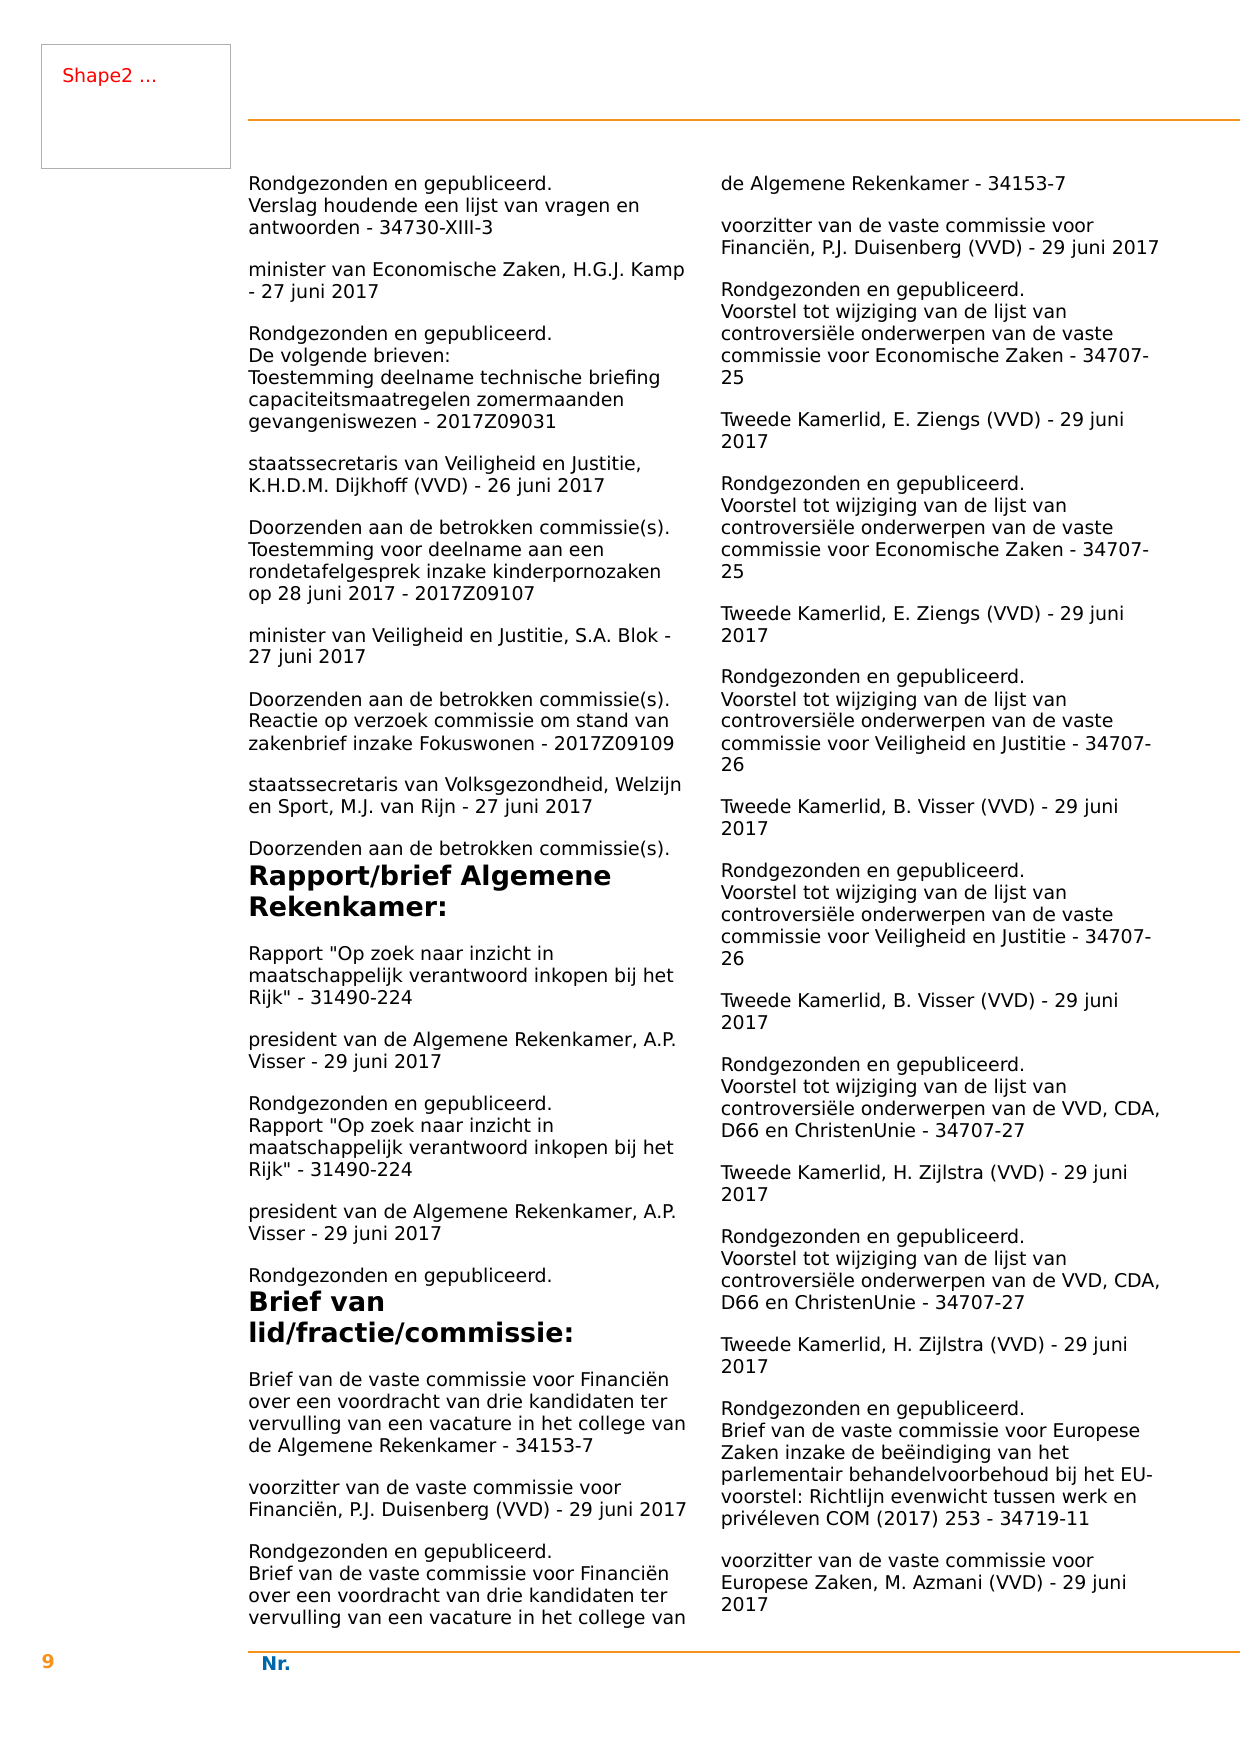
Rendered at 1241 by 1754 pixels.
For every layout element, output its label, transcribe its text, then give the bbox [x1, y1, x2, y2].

text Voorstel tot wijziging van de lijst van controversiële onderwerpen van de vaste commissie voor Economische Zaken - 34707-25 [721, 301, 1163, 389]
text Voorstel tot wijziging van de lijst van controversiële onderwerpen van de VVD, CDA, D66 en ChristenUnie - 34707-27 [721, 1076, 1163, 1142]
text staatssecretaris van Volksgezondheid, Welzijn en Sport, M.J. van Rijn - 27 juni 2017 [248, 774, 691, 818]
text minister van Veiligheid en Justitie, S.A. Blok - 27 juni 2017 [248, 624, 691, 668]
text Rondgezonden en gepubliceerd. [721, 473, 1163, 494]
text Verslag houdende een lijst van vragen en antwoorden - 34730-XIII-3 [248, 195, 691, 239]
text voorzitter van de vaste commissie voor Europese Zaken, M. Azmani (VVD) - 29 juni 2017 [721, 1550, 1163, 1616]
text Tweede Kamerlid, E. Ziengs (VVD) - 29 juni 2017 [721, 602, 1163, 646]
text Toestemming voor deelname aan een rondetafelgesprek inzake kinderpornozaken op 28 juni 2017 - 2017Z09107 [248, 538, 691, 604]
title Rapport/brief Algemene Rekenkamer: [248, 860, 691, 923]
text Rondgezonden en gepubliceerd. [248, 323, 691, 345]
text Rapport "Op zoek naar inzicht in maatschappelijk verantwoord inkopen bij het Rijk" - 31490-224 [248, 1115, 691, 1181]
text Rapport "Op zoek naar inzicht in maatschappelijk verantwoord inkopen bij het Rijk" - 31490-224 [248, 943, 691, 1009]
text de Algemene Rekenkamer - 34153-7 [721, 173, 1163, 195]
text Doorzenden aan de betrokken commissie(s). [248, 688, 691, 710]
text Rondgezonden en gepubliceerd. [721, 1226, 1163, 1248]
text president van de Algemene Rekenkamer, A.P. Visser - 29 juni 2017 [248, 1029, 691, 1073]
text president van de Algemene Rekenkamer, A.P. Visser - 29 juni 2017 [248, 1201, 691, 1244]
text Tweede Kamerlid, E. Ziengs (VVD) - 29 juni 2017 [721, 409, 1163, 453]
text Rondgezonden en gepubliceerd. [721, 666, 1163, 688]
text Voorstel tot wijziging van de lijst van controversiële onderwerpen van de VVD, CDA, D66 en ChristenUnie - 34707-27 [721, 1248, 1163, 1314]
text Voorstel tot wijziging van de lijst van controversiële onderwerpen van de vaste commissie voor Veiligheid en Justitie - 34707-26 [721, 882, 1163, 970]
text Rondgezonden en gepubliceerd. [248, 1541, 691, 1563]
text staatssecretaris van Veiligheid en Justitie, K.H.D.M. Dijkhoff (VVD) - 26 juni 2017 [248, 453, 691, 497]
text Brief van de vaste commissie voor Financiën over een voordracht van drie kandidaten ter vervulling van een vacature in het college van [248, 1563, 691, 1629]
text Rondgezonden en gepubliceerd. [248, 1264, 691, 1287]
text Tweede Kamerlid, H. Zijlstra (VVD) - 29 juni 2017 [721, 1334, 1163, 1378]
text voorzitter van de vaste commissie voor Financiën, P.J. Duisenberg (VVD) - 29 juni 2017 [248, 1477, 691, 1521]
text Rondgezonden en gepubliceerd. [721, 279, 1163, 301]
text Toestemming deelname technische briefing capaciteitsmaatregelen zomermaanden gevangeniswezen - 2017Z09031 [248, 367, 691, 433]
text Rondgezonden en gepubliceerd. [721, 1398, 1163, 1420]
text Rondgezonden en gepubliceerd. [248, 1093, 691, 1115]
text Brief van de vaste commissie voor Europese Zaken inzake de beëindiging van het parlementair behandelvoorbehoud bij het EU-voorstel: Richtlijn evenwicht tussen werk en privéleven COM (2017) 253 - 34719-11 [721, 1420, 1163, 1530]
text Doorzenden aan de betrokken commissie(s). [248, 838, 691, 860]
text Voorstel tot wijziging van de lijst van controversiële onderwerpen van de vaste commissie voor Veiligheid en Justitie - 34707-26 [721, 688, 1163, 776]
title Brief van lid/fractie/commissie: [248, 1287, 691, 1349]
text Reactie op verzoek commissie om stand van zakenbrief inzake Fokuswonen - 2017Z09109 [248, 710, 691, 754]
text Brief van de vaste commissie voor Financiën over een voordracht van drie kandidaten ter vervulling van een vacature in het college van de Algemene Rekenkamer - 34153-7 [248, 1369, 691, 1457]
text Doorzenden aan de betrokken commissie(s). [248, 517, 691, 538]
text Rondgezonden en gepubliceerd. [721, 860, 1163, 882]
text Tweede Kamerlid, B. Visser (VVD) - 29 juni 2017 [721, 990, 1163, 1034]
text Tweede Kamerlid, B. Visser (VVD) - 29 juni 2017 [721, 796, 1163, 840]
text Rondgezonden en gepubliceerd. [721, 1054, 1163, 1076]
text minister van Economische Zaken, H.G.J. Kamp - 27 juni 2017 [248, 259, 691, 303]
text Tweede Kamerlid, H. Zijlstra (VVD) - 29 juni 2017 [721, 1162, 1163, 1206]
text De volgende brieven: [248, 345, 691, 367]
text Voorstel tot wijziging van de lijst van controversiële onderwerpen van de vaste commissie voor Economische Zaken - 34707-25 [721, 494, 1163, 582]
text Rondgezonden en gepubliceerd. [248, 173, 691, 195]
text voorzitter van de vaste commissie voor Financiën, P.J. Duisenberg (VVD) - 29 juni 2017 [721, 215, 1163, 259]
